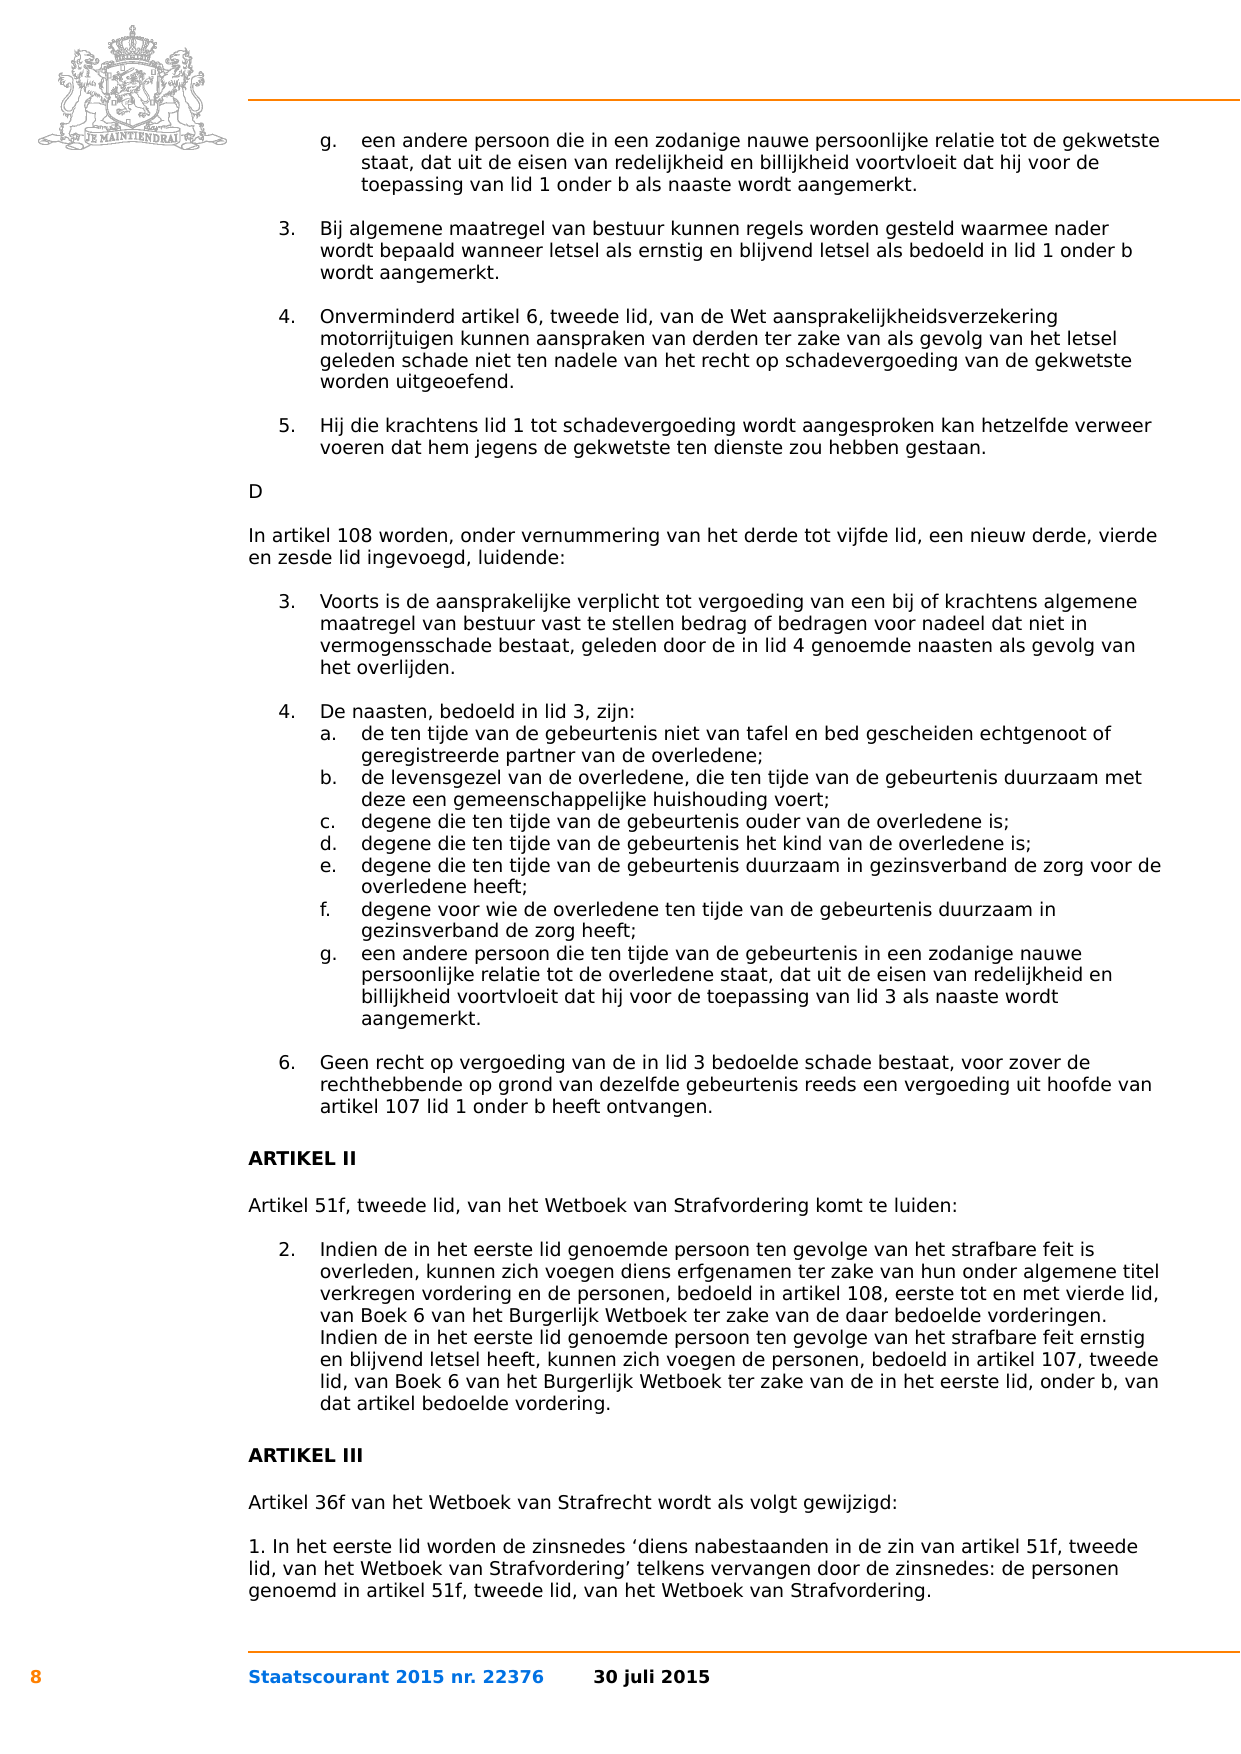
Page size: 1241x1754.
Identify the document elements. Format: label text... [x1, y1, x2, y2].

text 1. In het eerste lid worden de zinsnedes ‘diens nabestaanden in de zin van artikel 51f, tweede lid, van het Wetboek van Strafvordering’ telkens vervangen door de zinsnedes: de personen genoemd in artikel 51f, tweede lid, van het Wetboek van Strafvordering. [248, 1536, 1163, 1602]
text b. de levensgezel van de overledene, die ten tijde van de gebeurtenis duurzaam met deze een gemeenschappelijke huishouding voert; [319, 767, 1163, 811]
text c. degene die ten tijde van de gebeurtenis ouder van de overledene is; [319, 811, 1163, 832]
text In artikel 108 worden, onder vernummering van het derde tot vijfde lid, een nieuw derde, vierde en zesde lid ingevoegd, luidende: [248, 525, 1163, 569]
text 3. Bij algemene maatregel van bestuur kunnen regels worden gesteld waarmee nader wordt bepaald wanneer letsel als ernstig en blijvend letsel als bedoeld in lid 1 onder b wordt aangemerkt. [278, 218, 1163, 284]
text 6. Geen recht op vergoeding van de in lid 3 bedoelde schade bestaat, voor zover de rechthebbende op grond van dezelfde gebeurtenis reeds een vergoeding uit hoofde van artikel 107 lid 1 onder b heeft ontvangen. [278, 1052, 1163, 1118]
picture [38, 25, 227, 150]
text 3. Voorts is de aansprakelijke verplicht tot vergoeding van een bij of krachtens algemene maatregel van bestuur vast te stellen bedrag of bedragen voor nadeel dat niet in vermogensschade bestaat, geleden door de in lid 4 genoemde naasten als gevolg van het overlijden. [278, 591, 1163, 679]
text f. degene voor wie de overledene ten tijde van de gebeurtenis duurzaam in gezinsverband de zorg heeft; [319, 898, 1163, 942]
text e. degene die ten tijde van de gebeurtenis duurzaam in gezinsverband de zorg voor de overledene heeft; [319, 854, 1163, 898]
subtitle ARTIKEL II [248, 1148, 1163, 1170]
text 5. Hij die krachtens lid 1 tot schadevergoeding wordt aangesproken kan hetzelfde verweer voeren dat hem jegens de gekwetste ten dienste zou hebben gestaan. [278, 415, 1163, 459]
text d. degene die ten tijde van de gebeurtenis het kind van de overledene is; [319, 832, 1163, 854]
text 4. De naasten, bedoeld in lid 3, zijn: [278, 701, 1163, 723]
text Artikel 51f, tweede lid, van het Wetboek van Strafvordering komt te luiden: [248, 1195, 1163, 1217]
text D [248, 481, 1163, 503]
text g. een andere persoon die in een zodanige nauwe persoonlijke relatie tot de gekwetste staat, dat uit de eisen van redelijkheid en billijkheid voortvloeit dat hij voor de toepassing van lid 1 onder b als naaste wordt aangemerkt. [319, 130, 1163, 196]
text 4. Onverminderd artikel 6, tweede lid, van de Wet aansprakelijkheidsverzekering motorrijtuigen kunnen aanspraken van derden ter zake van als gevolg van het letsel geleden schade niet ten nadele van het recht op schadevergoeding van de gekwetste worden uitgeoefend. [278, 306, 1163, 393]
text Artikel 36f van het Wetboek van Strafrecht wordt als volgt gewijzigd: [248, 1492, 1163, 1514]
text a. de ten tijde van de gebeurtenis niet van tafel en bed gescheiden echtgenoot of geregistreerde partner van de overledene; [319, 723, 1163, 767]
text 2. Indien de in het eerste lid genoemde persoon ten gevolge van het strafbare feit is overleden, kunnen zich voegen diens erfgenamen ter zake van hun onder algemene titel verkregen vordering en de personen, bedoeld in artikel 108, eerste tot en met vierde lid, van Boek 6 van het Burgerlijk Wetboek ter zake van de daar bedoelde vorderingen. Indien de in het eerste lid genoemde persoon ten gevolge van het strafbare feit ernstig en blijvend letsel heeft, kunnen zich voegen de personen, bedoeld in artikel 107, tweede lid, van Boek 6 van het Burgerlijk Wetboek ter zake van de in het eerste lid, onder b, van dat artikel bedoelde vordering. [278, 1239, 1163, 1415]
text g. een andere persoon die ten tijde van de gebeurtenis in een zodanige nauwe persoonlijke relatie tot de overledene staat, dat uit de eisen van redelijkheid en billijkheid voortvloeit dat hij voor de toepassing van lid 3 als naaste wordt aangemerkt. [319, 942, 1163, 1030]
subtitle ARTIKEL III [248, 1445, 1163, 1467]
